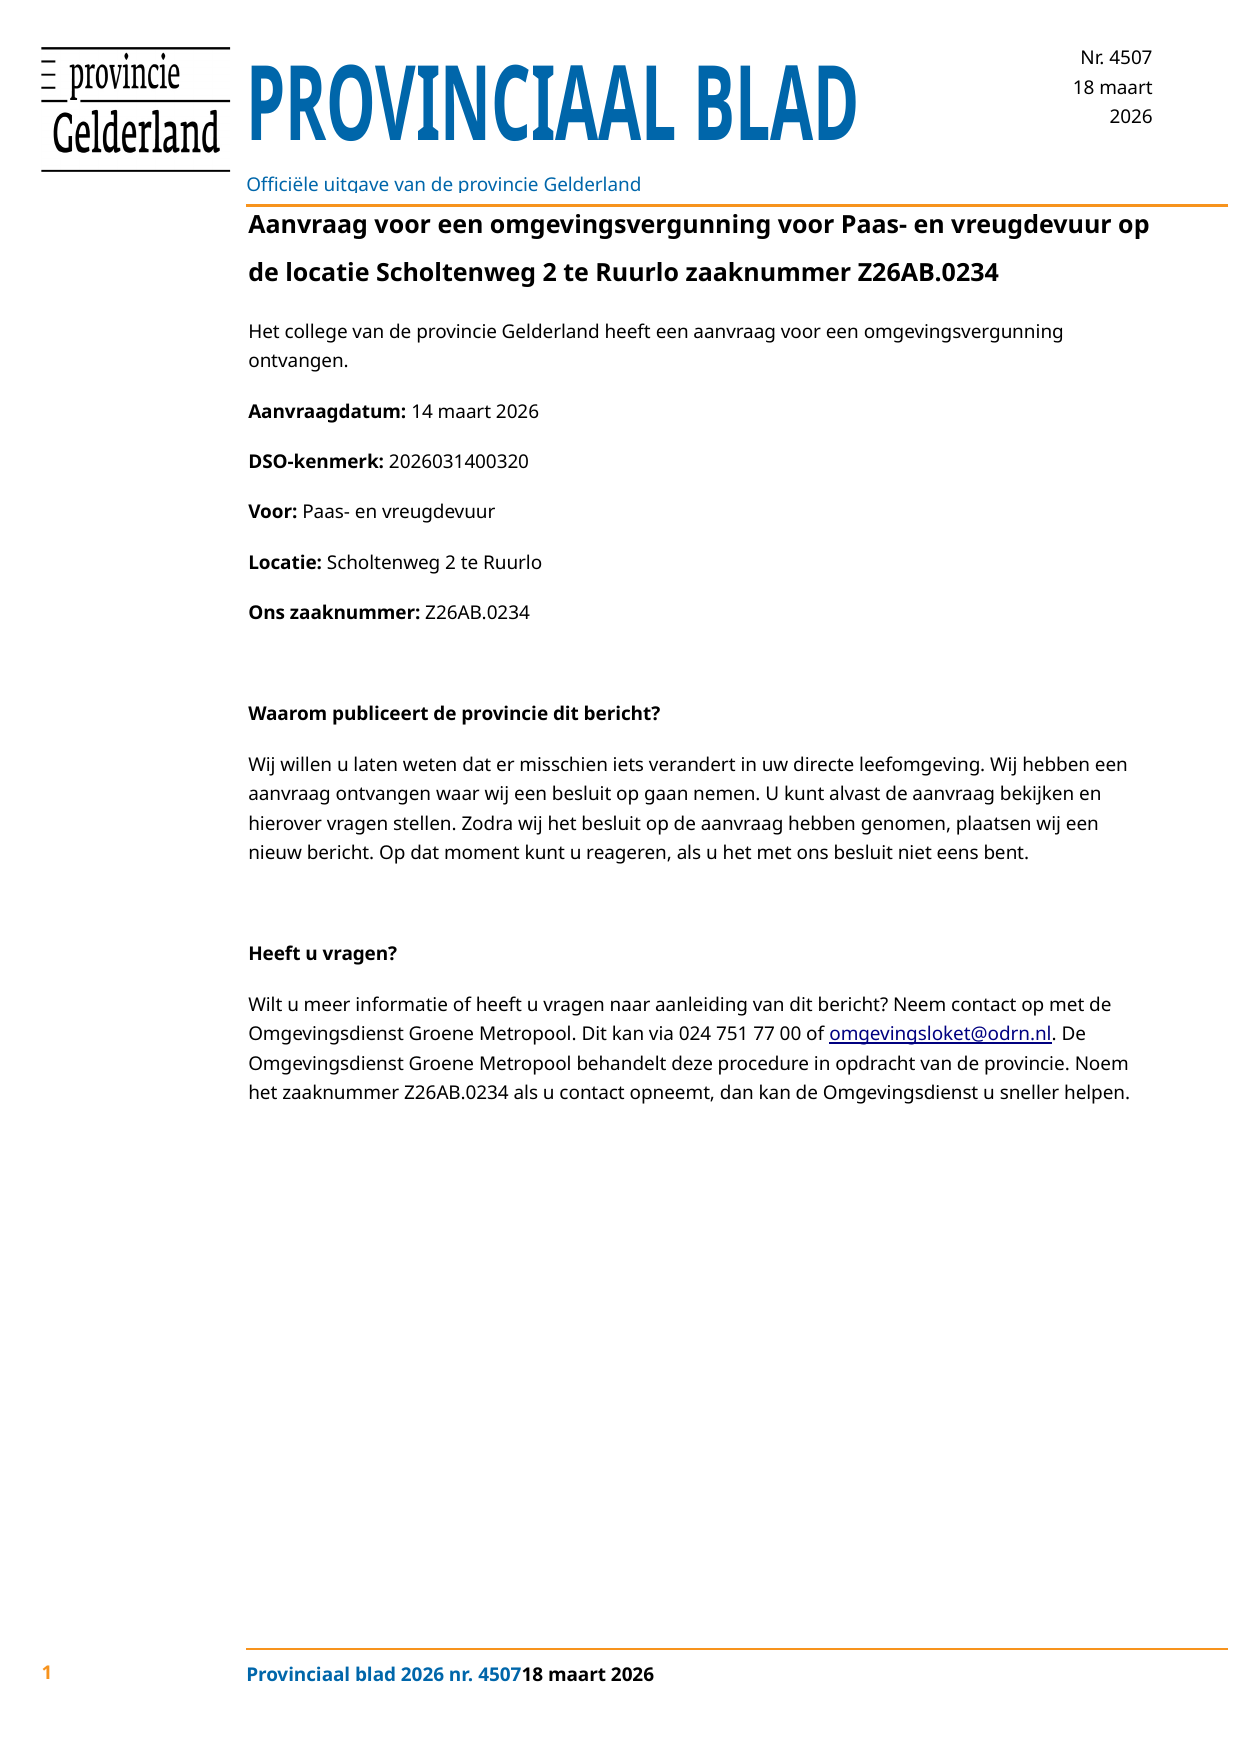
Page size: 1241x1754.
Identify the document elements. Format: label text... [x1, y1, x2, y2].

text Waarom publiceert de provincie dit bericht? [248, 700, 1152, 726]
text Locatie: Scholtenweg 2 te Ruurlo [248, 549, 1152, 575]
text Voor: Paas- en vreugdevuur [248, 499, 1152, 524]
text Het college van de provincie Gelderland heeft een aanvraag voor een omgevingsvergunning ontvangen. [248, 318, 1152, 373]
text Wilt u meer informatie of heeft u vragen naar aanleiding van dit bericht? Neem contact op met de Omgevingsdienst Groene Metropool. Dit kan via 024 751 77 00 of omgevingsloket@odrn.nl. De Omgevingsdienst Groene Metropool behandelt deze procedure in opdracht van de provincie. Noem het zaaknummer Z26AB.0234 als u contact opneemt, dan kan de Omgevingsdienst u sneller helpen. [248, 991, 1152, 1105]
picture [41, 47, 231, 172]
text Ons zaaknummer: Z26AB.0234 [248, 599, 1152, 625]
text DSO-kenmerk: 2026031400320 [248, 448, 1152, 474]
text Heeft u vragen? [248, 940, 1152, 966]
text Wij willen u laten weten dat er misschien iets verandert in uw directe leefomgeving. Wij hebben een aanvraag ontvangen waar wij een besluit op gaan nemen. U kunt alvast de aanvraag bekijken en hierover vragen stellen. Zodra wij het besluit op de aanvraag hebben genomen, plaatsen wij een nieuw bericht. Op dat moment kunt u reageren, als u het met ons besluit niet eens bent. [248, 751, 1152, 865]
text Aanvraag voor een omgevingsvergunning voor Paas- en vreugdevuur op de locatie Scholtenweg 2 te Ruurlo zaaknummer Z26AB.0234 [248, 207, 1152, 288]
text Aanvraagdatum: 14 maart 2026 [248, 398, 1152, 424]
